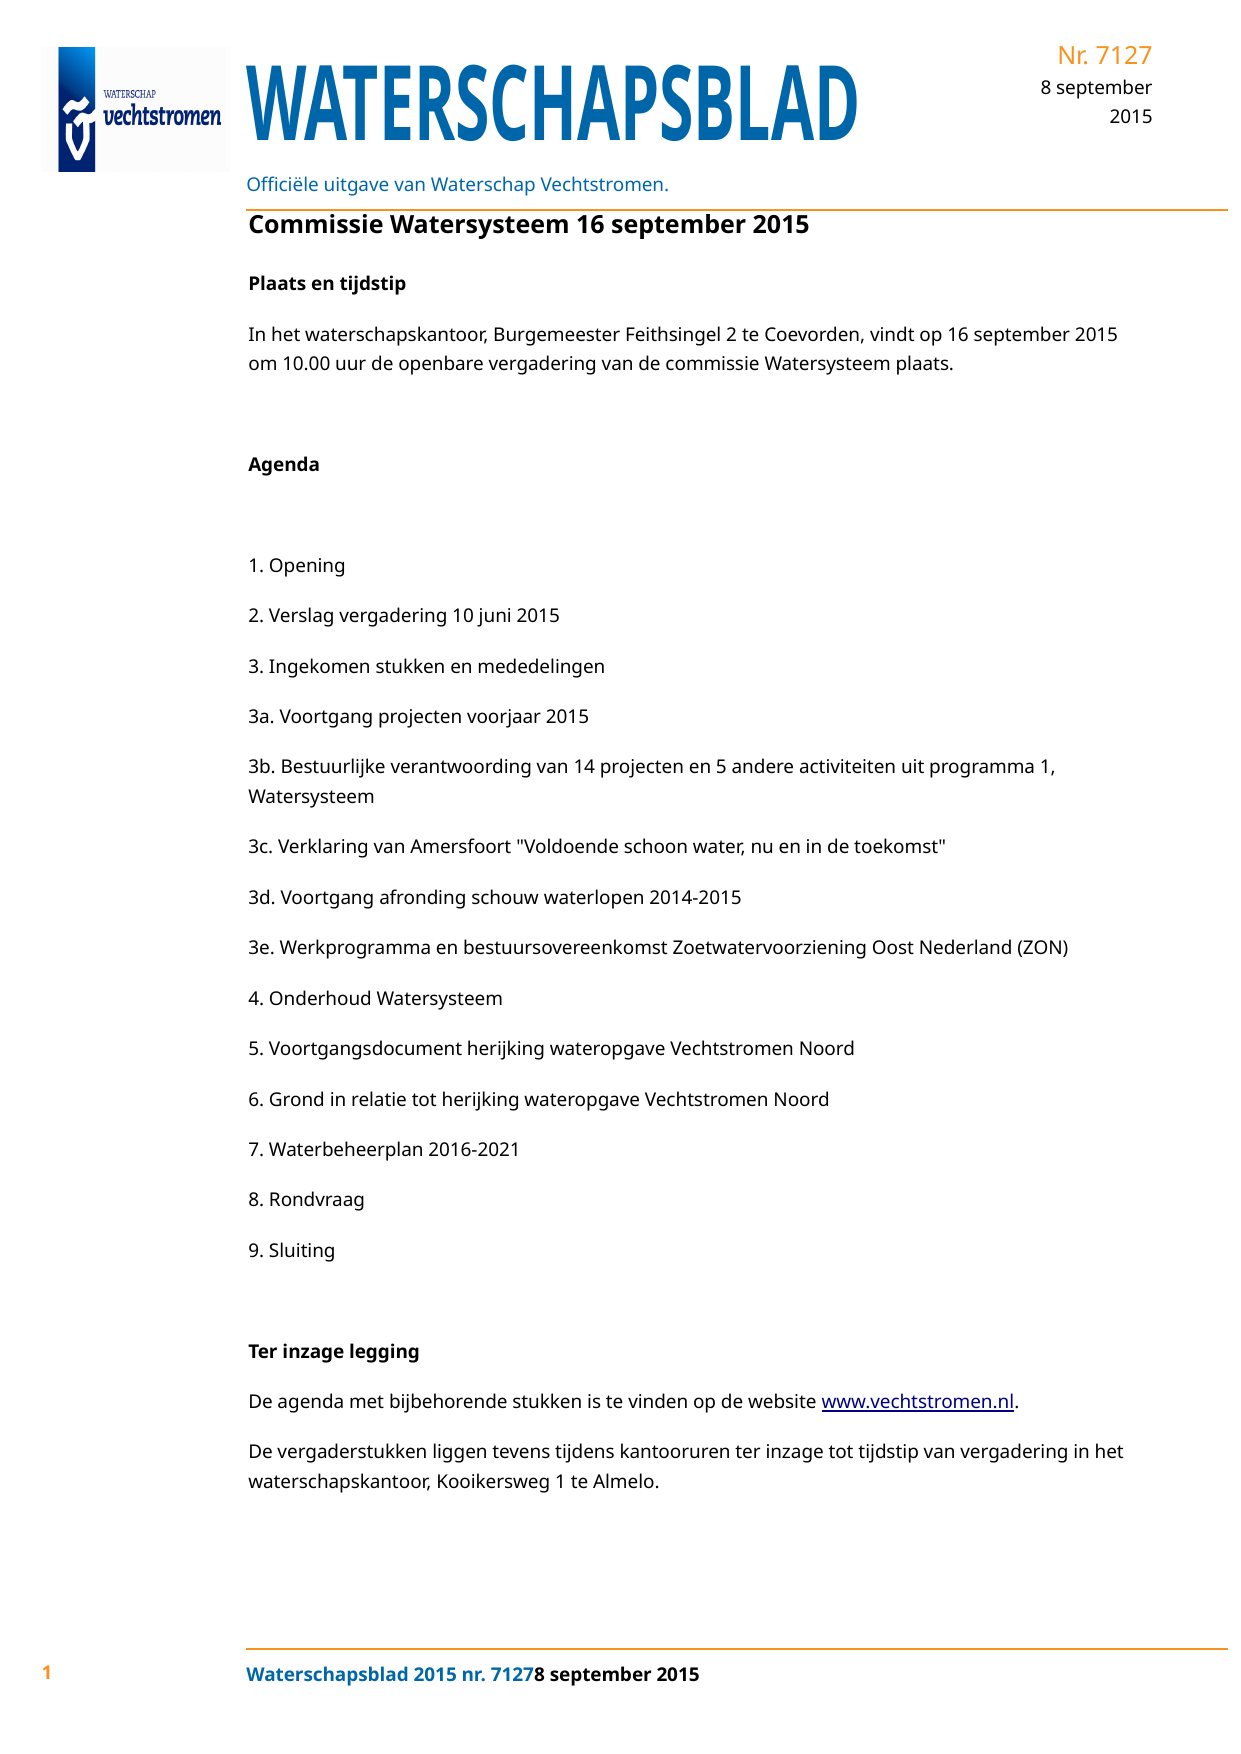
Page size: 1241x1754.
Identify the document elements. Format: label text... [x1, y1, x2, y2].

text 9. Sluiting [248, 1237, 1152, 1263]
text Ter inzage legging [248, 1338, 1152, 1363]
text 7. Waterbeheerplan 2016-2021 [248, 1136, 1152, 1162]
text 6. Grond in relatie tot herijking wateropgave Vechtstromen Noord [248, 1086, 1152, 1111]
text 3e. Werkprogramma en bestuursovereenkomst Zoetwatervoorziening Oost Nederland (ZON) [248, 934, 1152, 960]
text 2. Verslag vergadering 10 juni 2015 [248, 602, 1152, 628]
text 5. Voortgangsdocument herijking wateropgave Vechtstromen Noord [248, 1035, 1152, 1061]
text 3d. Voortgang afronding schouw waterlopen 2014-2015 [248, 884, 1152, 910]
picture [41, 47, 231, 172]
text 3c. Verklaring van Amersfoort "Voldoende schoon water, nu en in de toekomst" [248, 834, 1152, 859]
text Plaats en tijdstip [248, 270, 1152, 296]
text 3. Ingekomen stukken en mededelingen [248, 653, 1152, 678]
text 3a. Voortgang projecten voorjaar 2015 [248, 703, 1152, 729]
text 8. Rondvraag [248, 1187, 1152, 1212]
text 3b. Bestuurlijke verantwoording van 14 projecten en 5 andere activiteiten uit programma 1, Watersysteem [248, 754, 1152, 809]
text De agenda met bijbehorende stukken is te vinden op de website www.vechtstromen.nl. [248, 1388, 1152, 1414]
text 4. Onderhoud Watersysteem [248, 985, 1152, 1011]
text De vergaderstukken liggen tevens tijdens kantooruren ter inzage tot tijdstip van vergadering in het waterschapskantoor, Kooikersweg 1 te Almelo. [248, 1439, 1152, 1494]
text Commissie Watersysteem 16 september 2015 [248, 211, 1152, 241]
text Agenda [248, 451, 1152, 477]
text 1. Opening [248, 552, 1152, 578]
text In het waterschapskantoor, Burgemeester Feithsingel 2 te Coevorden, vindt op 16 september 2015 om 10.00 uur de openbare vergadering van de commissie Watersysteem plaats. [248, 321, 1152, 376]
